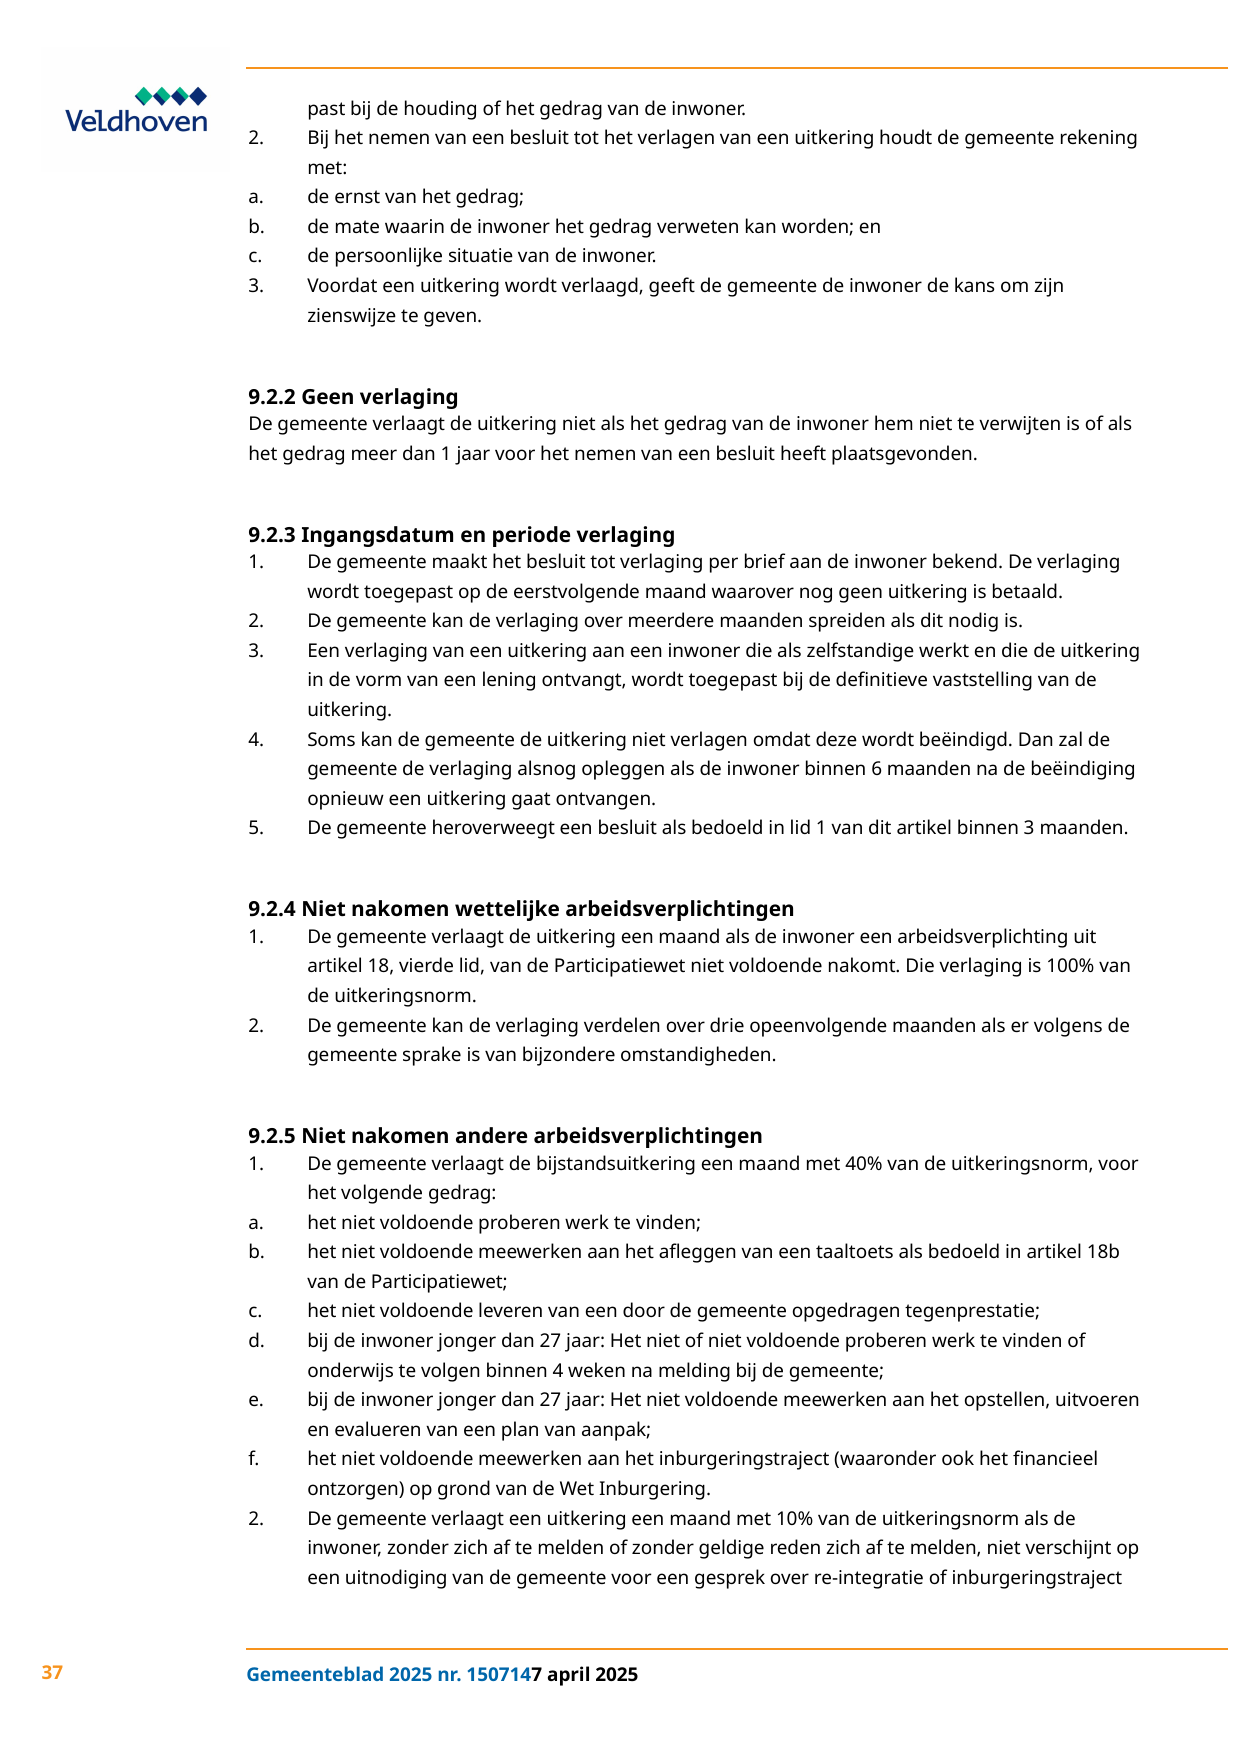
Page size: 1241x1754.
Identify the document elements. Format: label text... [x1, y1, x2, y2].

list Soms kan de gemeente de uitkering niet verlagen omdat deze wordt beëindigd. Dan zal de gemeente de verlaging alsnog opleggen als de inwoner binnen 6 maanden na de beëindiging opnieuw een uitkering gaat ontvangen. [248, 726, 1152, 811]
list De gemeente verlaagt de uitkering een maand als de inwoner een arbeidsverplichting uit artikel 18, vierde lid, van de Participatiewet niet voldoende nakomt. Die verlaging is 100% van de uitkeringsnorm. [248, 923, 1152, 1008]
list De gemeente verlaagt de bijstandsuitkering een maand met 40% van de uitkeringsnorm, voor het volgende gedrag: [248, 1150, 1152, 1205]
list het niet voldoende meewerken aan het afleggen van een taaltoets als bedoeld in artikel 18b van de Participatiewet; [248, 1238, 1152, 1294]
text 9.2.5 Niet nakomen andere arbeidsverplichtingen [248, 1121, 1152, 1150]
list de persoonlijke situatie van de inwoner. [248, 243, 1152, 268]
list De gemeente maakt het besluit tot verlaging per brief aan de inwoner bekend. De verlaging wordt toegepast op de eerstvolgende maand waarover nog geen uitkering is betaald. [248, 548, 1152, 604]
list De gemeente verlaagt een uitkering een maand met 10% van de uitkeringsnorm als de inwoner, zonder zich af te melden of zonder geldige reden zich af te melden, niet verschijnt op een uitnodiging van de gemeente voor een gesprek over re-integratie of inburgeringstraject [248, 1505, 1152, 1590]
list De gemeente kan de verlaging verdelen over drie opeenvolgende maanden als er volgens de gemeente sprake is van bijzondere omstandigheden. [248, 1012, 1152, 1067]
text 9.2.4 Niet nakomen wettelijke arbeidsverplichtingen [248, 894, 1152, 923]
list het niet voldoende proberen werk te vinden; [248, 1209, 1152, 1235]
list past bij de houding of het gedrag van de inwoner. [248, 95, 1152, 121]
list De gemeente kan de verlaging over meerdere maanden spreiden als dit nodig is. [248, 607, 1152, 633]
list de mate waarin de inwoner het gedrag verweten kan worden; en [248, 213, 1152, 239]
list bij de inwoner jonger dan 27 jaar: Het niet of niet voldoende proberen werk te vinden of onderwijs te volgen binnen 4 weken na melding bij de gemeente; [248, 1327, 1152, 1383]
list Een verlaging van een uitkering aan een inwoner die als zelfstandige werkt en die de uitkering in de vorm van een lening ontvangt, wordt toegepast bij de definitieve vaststelling van de uitkering. [248, 637, 1152, 722]
text 9.2.3 Ingangsdatum en periode verlaging [248, 520, 1152, 548]
list Bij het nemen van een besluit tot het verlagen van een uitkering houdt de gemeente rekening met: [248, 124, 1152, 180]
text De gemeente verlaagt de uitkering niet als het gedrag van de inwoner hem niet te verwijten is of als het gedrag meer dan 1 jaar voor het nemen van een besluit heeft plaatsgevonden. [248, 410, 1152, 466]
list het niet voldoende meewerken aan het inburgeringstraject (waaronder ook het financieel ontzorgen) op grond van de Wet Inburgering. [248, 1446, 1152, 1501]
list Voordat een uitkering wordt verlaagd, geeft de gemeente de inwoner de kans om zijn zienswijze te geven. [248, 272, 1152, 328]
list bij de inwoner jonger dan 27 jaar: Het niet voldoende meewerken aan het opstellen, uitvoeren en evalueren van een plan van aanpak; [248, 1386, 1152, 1442]
list het niet voldoende leveren van een door de gemeente opgedragen tegenprestatie; [248, 1298, 1152, 1323]
picture [41, 47, 231, 172]
text 9.2.2 Geen verlaging [248, 382, 1152, 410]
list de ernst van het gedrag; [248, 183, 1152, 209]
list De gemeente heroverweegt een besluit als bedoeld in lid 1 van dit artikel binnen 3 maanden. [248, 814, 1152, 840]
